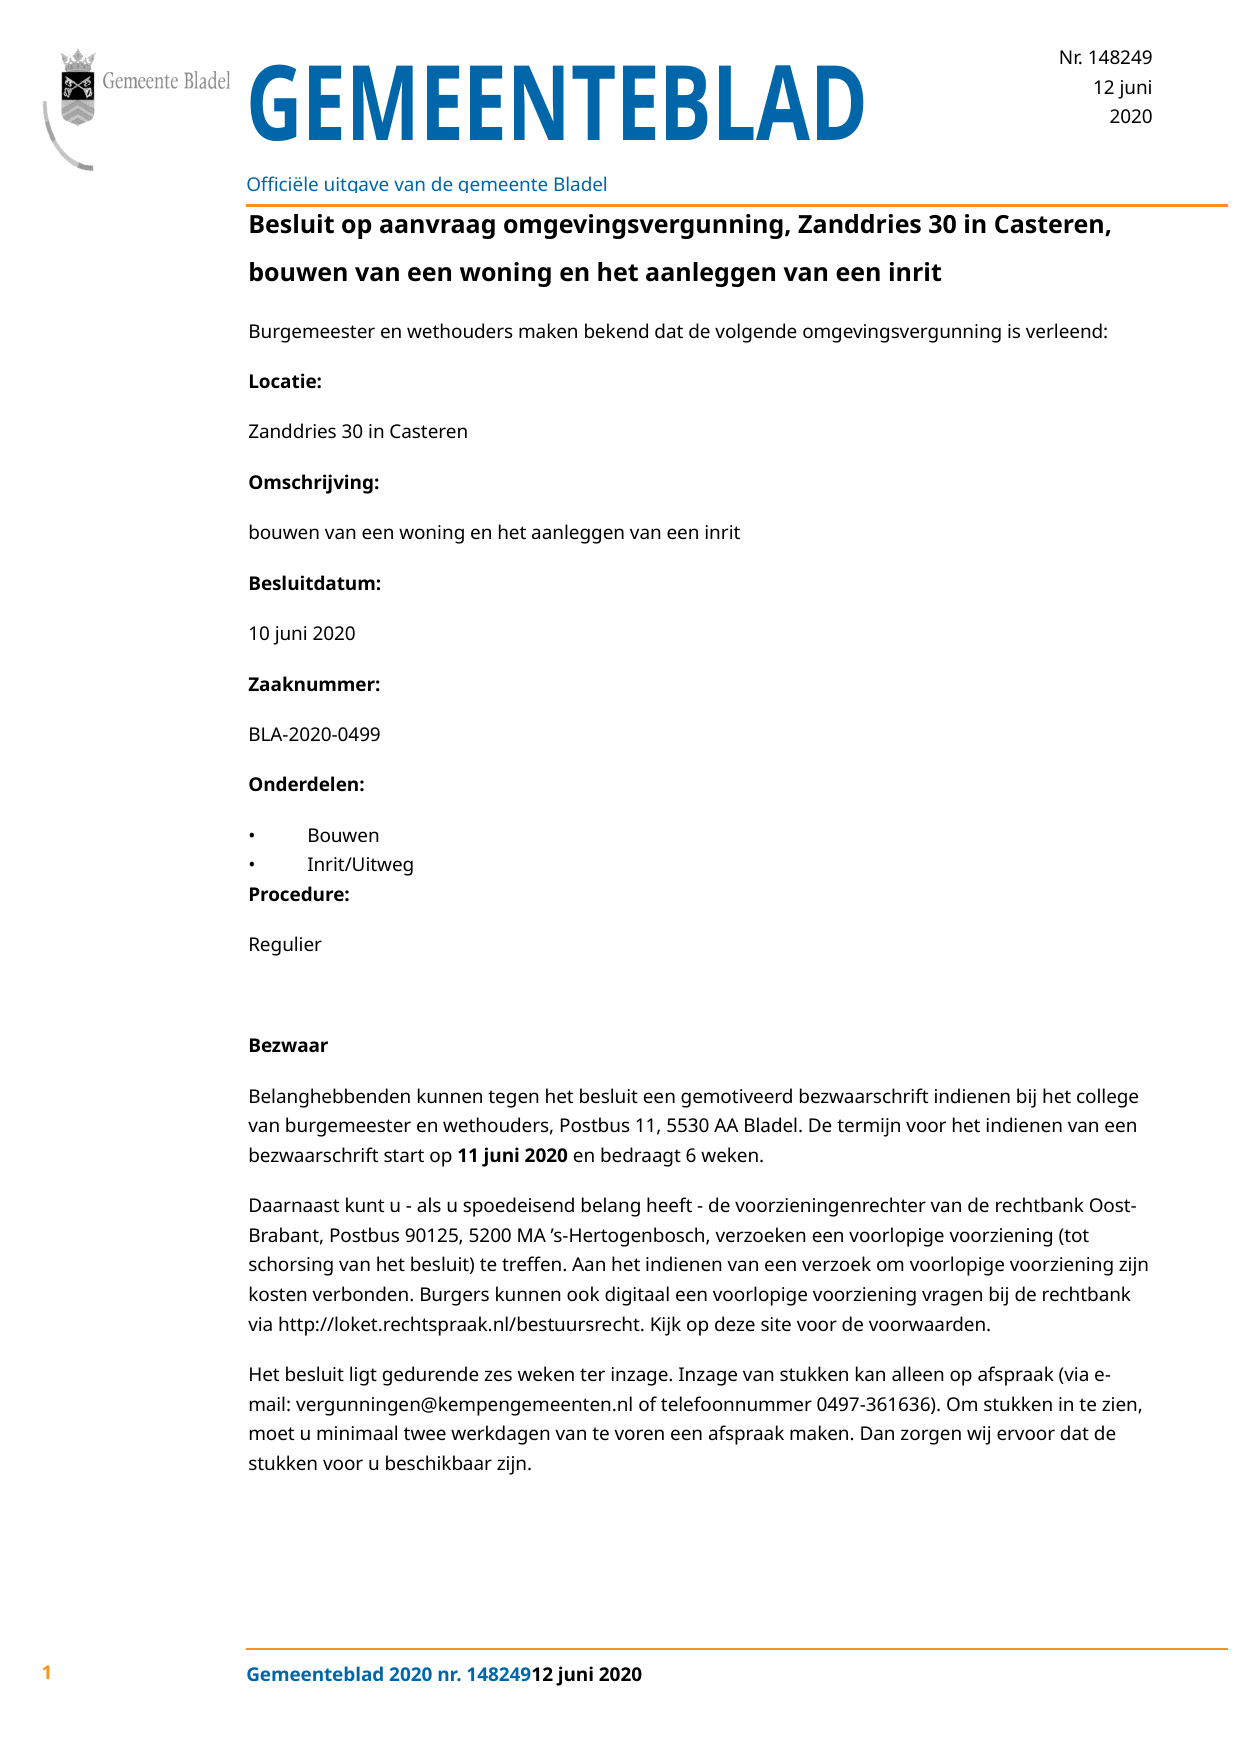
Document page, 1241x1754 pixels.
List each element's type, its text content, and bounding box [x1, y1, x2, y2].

text Besluitdatum: [248, 570, 1152, 596]
text Procedure: [248, 881, 1152, 907]
text BLA-2020-0499 [248, 721, 1152, 747]
text Daarnaast kunt u - als u spoedeisend belang heeft - de voorzieningenrechter van de rechtbank Oost-Brabant, Postbus 90125, 5200 MA ’s-Hertogenbosch, verzoeken een voorlopige voorziening (tot schorsing van het besluit) te treffen. Aan het indienen van een verzoek om voorlopige voorziening zijn kosten verbonden. Burgers kunnen ook digitaal een voorlopige voorziening vragen bij de rechtbank via http://loket.rechtspraak.nl/bestuursrecht. Kijk op deze site voor de voorwaarden. [248, 1192, 1152, 1337]
text Onderdelen: [248, 772, 1152, 797]
text Het besluit ligt gedurende zes weken ter inzage. Inzage van stukken kan alleen op afspraak (via e-mail: vergunningen@kempengemeenten.nl of telefoonnummer 0497-361636). Om stukken in te zien, moet u minimaal twee werkdagen van te voren een afspraak maken. Dan zorgen wij ervoor dat de stukken voor u beschikbaar zijn. [248, 1361, 1152, 1476]
text 10 juni 2020 [248, 620, 1152, 646]
list Bouwen [248, 822, 1152, 848]
text Burgemeester en wethouders maken bekend dat de volgende omgevingsvergunning is verleend: [248, 318, 1152, 344]
list Inrit/Uitweg [248, 852, 1152, 877]
text Belanghebbenden kunnen tegen het besluit een gemotiveerd bezwaarschrift indienen bij het college van burgemeester en wethouders, Postbus 11, 5530 AA Bladel. De termijn voor het indienen van een bezwaarschrift start op 11 juni 2020 en bedraagt 6 weken. [248, 1083, 1152, 1168]
text bouwen van een woning en het aanleggen van een inrit [248, 519, 1152, 545]
text Omschrijving: [248, 469, 1152, 495]
text Zaaknummer: [248, 671, 1152, 697]
picture [41, 47, 231, 172]
text Regulier [248, 932, 1152, 957]
text Besluit op aanvraag omgevingsvergunning, Zanddries 30 in Casteren, bouwen van een woning en het aanleggen van een inrit [248, 207, 1152, 288]
text Bezwaar [248, 1032, 1152, 1058]
text Zanddries 30 in Casteren [248, 419, 1152, 444]
text Locatie: [248, 368, 1152, 394]
